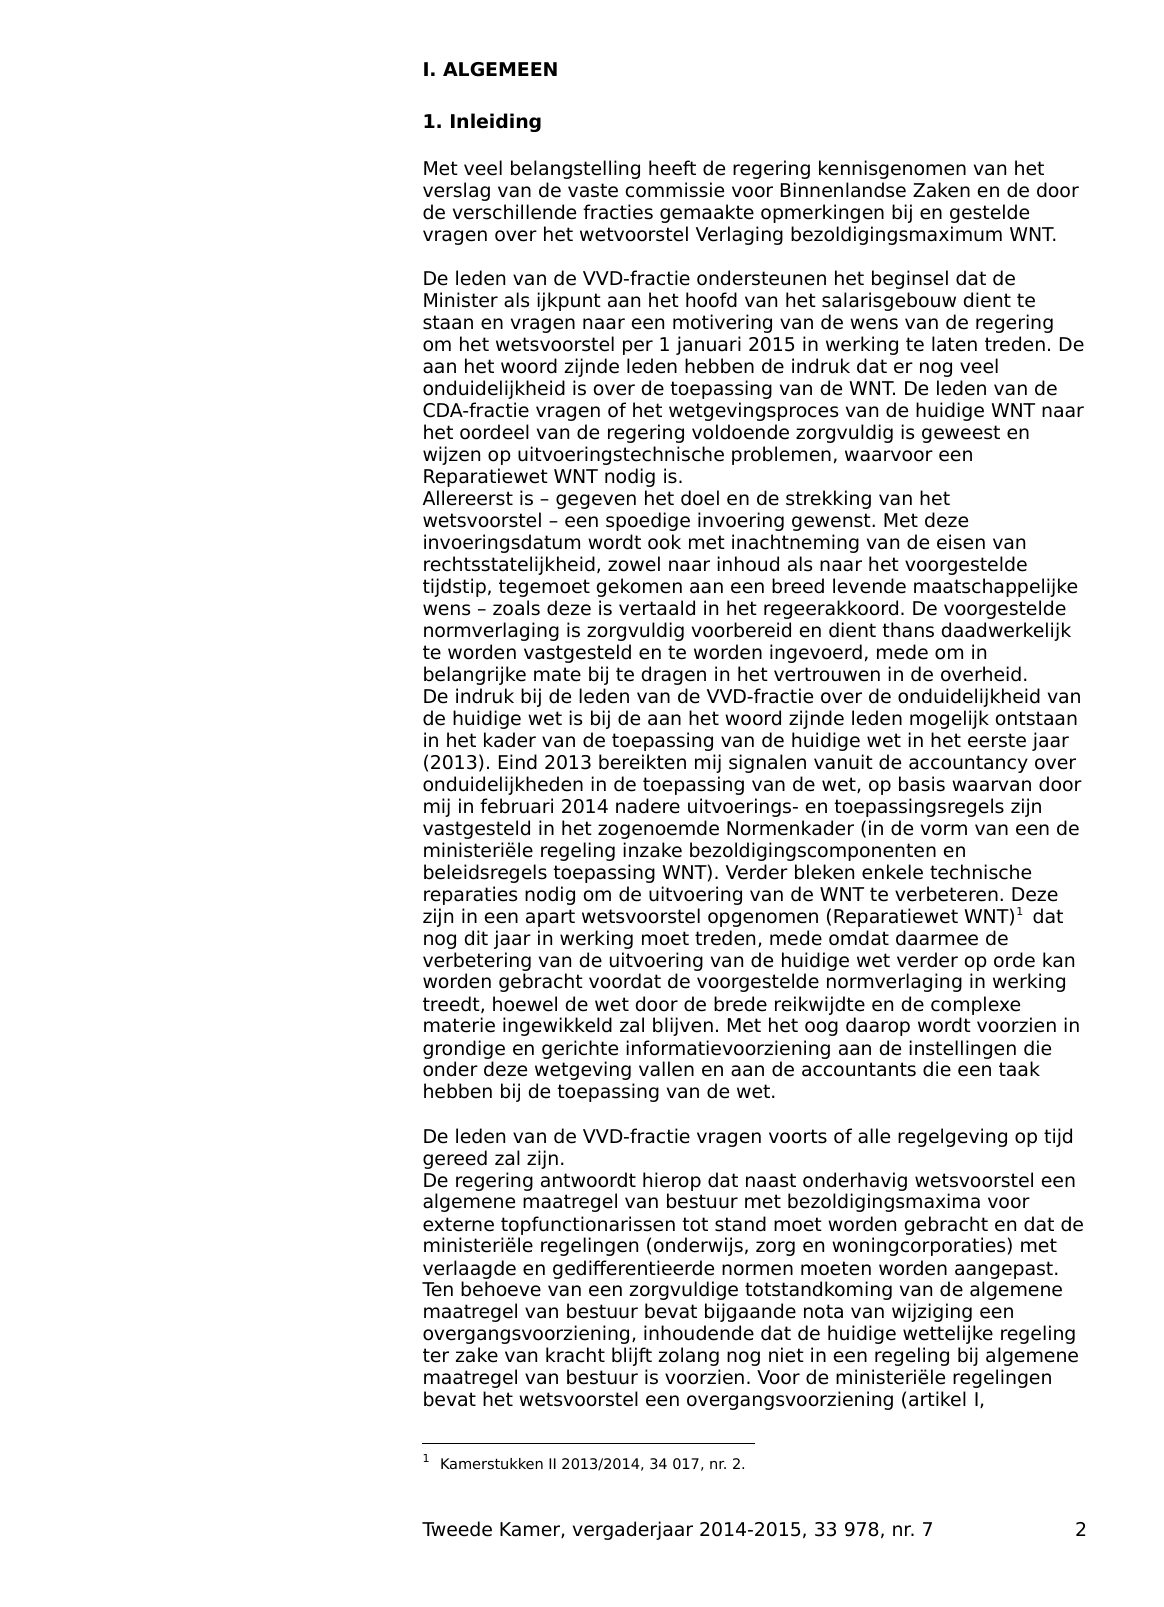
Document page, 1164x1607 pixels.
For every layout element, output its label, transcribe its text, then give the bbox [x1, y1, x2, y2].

text De leden van de VVD-fractie ondersteunen het beginsel dat de Minister als ijkpunt aan het hoofd van het salarisgebouw dient te staan en vragen naar een motivering van de wens van de regering om het wetsvoorstel per 1 januari 2015 in werking te laten treden. De aan het woord zijnde leden hebben de indruk dat er nog veel onduidelijkheid is over de toepassing van de WNT. De leden van de CDA-fractie vragen of het wetgevingsproces van de huidige WNT naar het oordeel van de regering voldoende zorgvuldig is geweest en wijzen op uitvoeringstechnische problemen, waarvoor een Reparatiewet WNT nodig is. [422, 268, 1087, 488]
text Met veel belangstelling heeft de regering kennisgenomen van het verslag van de vaste commissie voor Binnenlandse Zaken en de door de verschillende fracties gemaakte opmerkingen bij en gestelde vragen over het wetvoorstel Verlaging bezoldigingsmaximum WNT. [422, 158, 1087, 246]
text Kamerstukken II 2013/2014, 34 017, nr. 2. [422, 1452, 1087, 1474]
text Allereerst is – gegeven het doel en de strekking van het wetsvoorstel – een spoedige invoering gewenst. Met deze invoeringsdatum wordt ook met inachtneming van de eisen van rechtsstatelijkheid, zowel naar inhoud als naar het voorgestelde tijdstip, tegemoet gekomen aan een breed levende maatschappelijke wens – zoals deze is vertaald in het regeerakkoord. De voorgestelde normverlaging is zorgvuldig voorbereid en dient thans daadwerkelijk te worden vastgesteld en te worden ingevoerd, mede om in belangrijke mate bij te dragen in het vertrouwen in de overheid. [422, 488, 1087, 686]
text De leden van de VVD-fractie vragen voorts of alle regelgeving op tijd gereed zal zijn. [422, 1126, 1087, 1169]
subtitle 1. Inleiding [422, 111, 1087, 133]
text De indruk bij de leden van de VVD-fractie over de onduidelijkheid van de huidige wet is bij de aan het woord zijnde leden mogelijk ontstaan in het kader van de toepassing van de huidige wet in het eerste jaar (2013). Eind 2013 bereikten mij signalen vanuit de accountancy over onduidelijkheden in de toepassing van de wet, op basis waarvan door mij in februari 2014 nadere uitvoerings- en toepassingsregels zijn vastgesteld in het zogenoemde Normenkader (in de vorm van een de ministeriële regeling inzake bezoldigingscomponenten en beleidsregels toepassing WNT). Verder bleken enkele technische reparaties nodig om de uitvoering van de WNT te verbeteren. Deze zijn in een apart wetsvoorstel opgenomen (Reparatiewet WNT) dat nog dit jaar in werking moet treden, mede omdat daarmee de verbetering van de uitvoering van de huidige wet verder op orde kan worden gebracht voordat de voorgestelde normverlaging in werking treedt, hoewel de wet door de brede reikwijdte en de complexe materie ingewikkeld zal blijven. Met het oog daarop wordt voorzien in grondige en gerichte informatievoorziening aan de instellingen die onder deze wetgeving vallen en aan de accountants die een taak hebben bij de toepassing van de wet. [422, 686, 1087, 1103]
text De regering antwoordt hierop dat naast onderhavig wetsvoorstel een algemene maatregel van bestuur met bezoldigingsmaxima voor externe topfunctionarissen tot stand moet worden gebracht en dat de ministeriële regelingen (onderwijs, zorg en woningcorporaties) met verlaagde en gedifferentieerde normen moeten worden aangepast. Ten behoeve van een zorgvuldige totstandkoming van de algemene maatregel van bestuur bevat bijgaande nota van wijziging een overgangsvoorziening, inhoudende dat de huidige wettelijke regeling ter zake van kracht blijft zolang nog niet in een regeling bij algemene maatregel van bestuur is voorzien. Voor de ministeriële regelingen bevat het wetsvoorstel een overgangsvoorziening (artikel I, [422, 1169, 1087, 1411]
subtitle I. ALGEMEEN [422, 59, 1087, 81]
